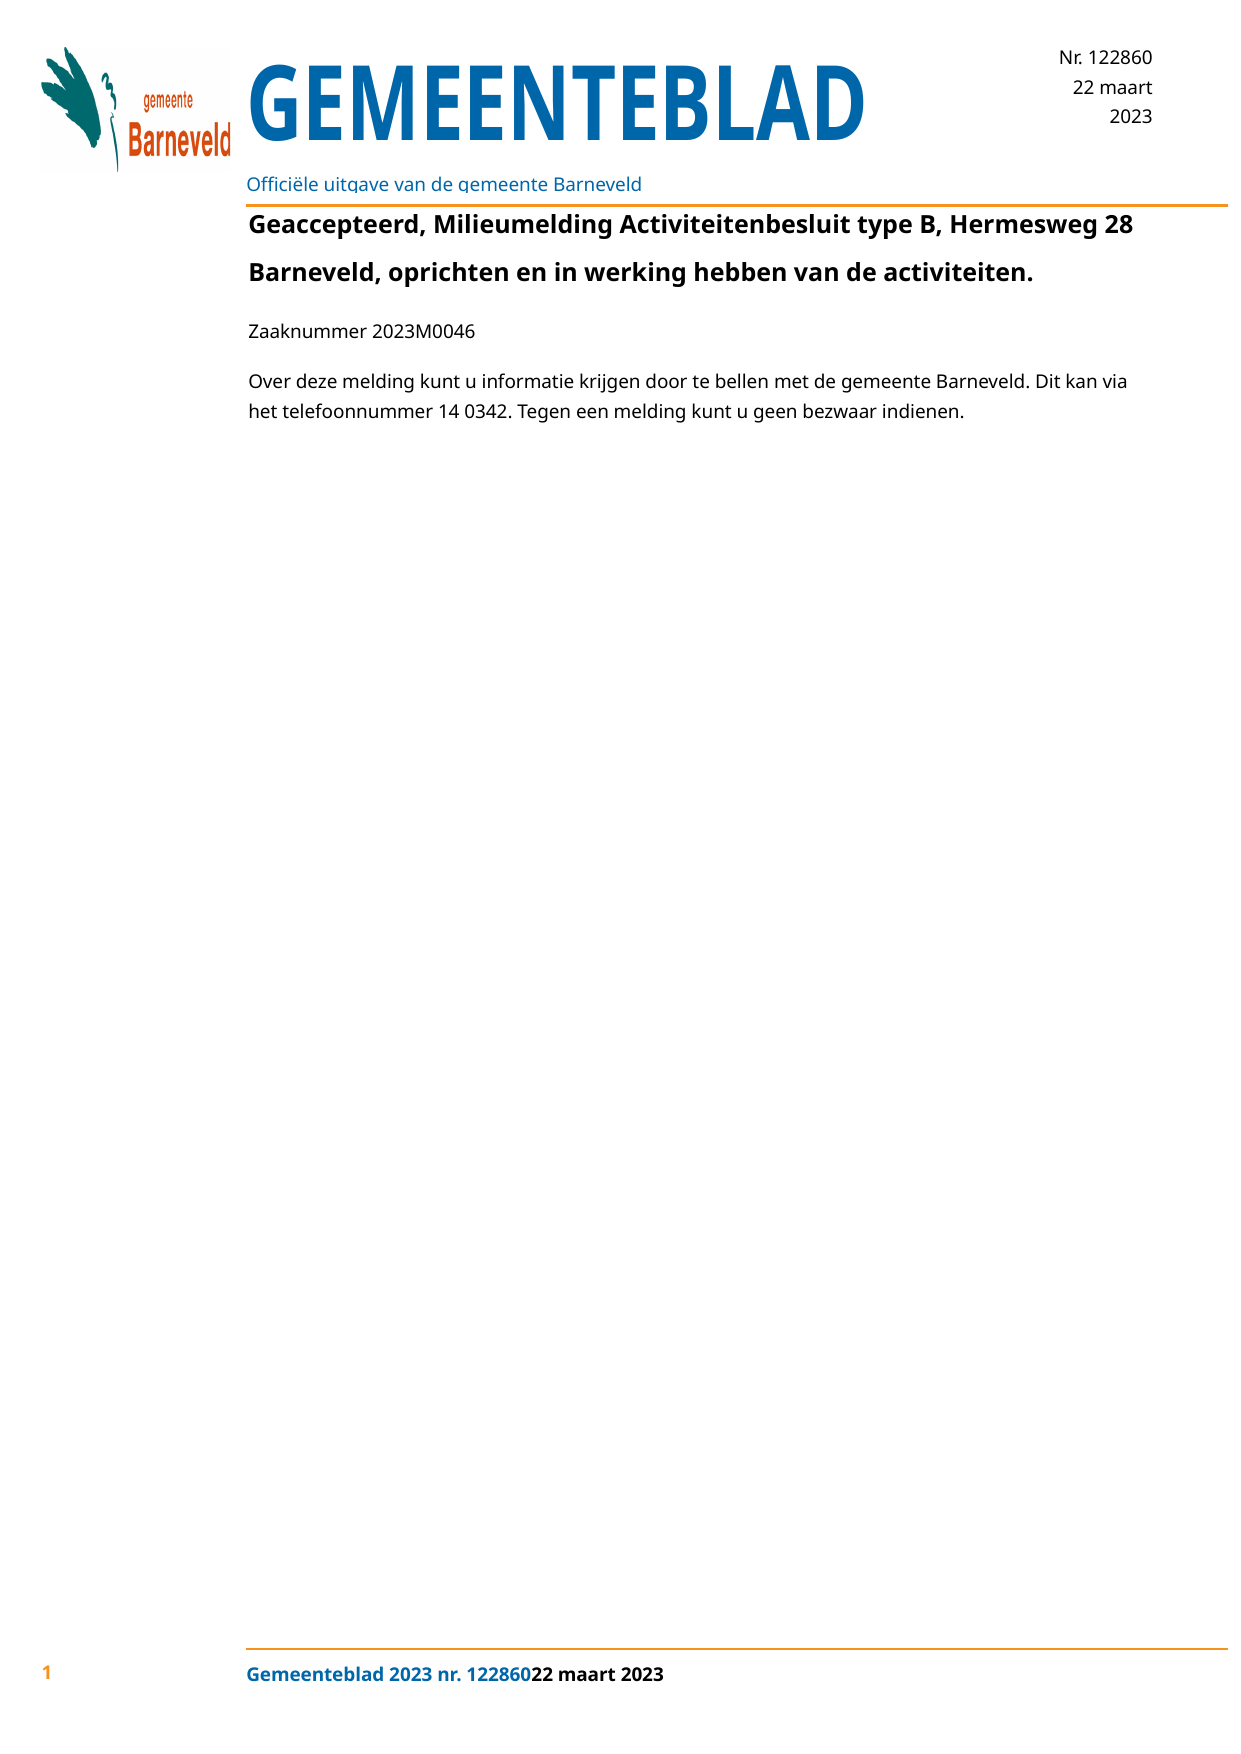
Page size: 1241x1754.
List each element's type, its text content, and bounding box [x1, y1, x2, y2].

text Over deze melding kunt u informatie krijgen door te bellen met de gemeente Barneveld. Dit kan via het telefoonnummer 14 0342. Tegen een melding kunt u geen bezwaar indienen. [248, 368, 1152, 424]
text Zaaknummer 2023M0046 [248, 318, 1152, 344]
picture [41, 47, 231, 172]
text Geaccepteerd, Milieumelding Activiteitenbesluit type B, Hermesweg 28 Barneveld, oprichten en in werking hebben van de activiteiten. [248, 207, 1152, 288]
